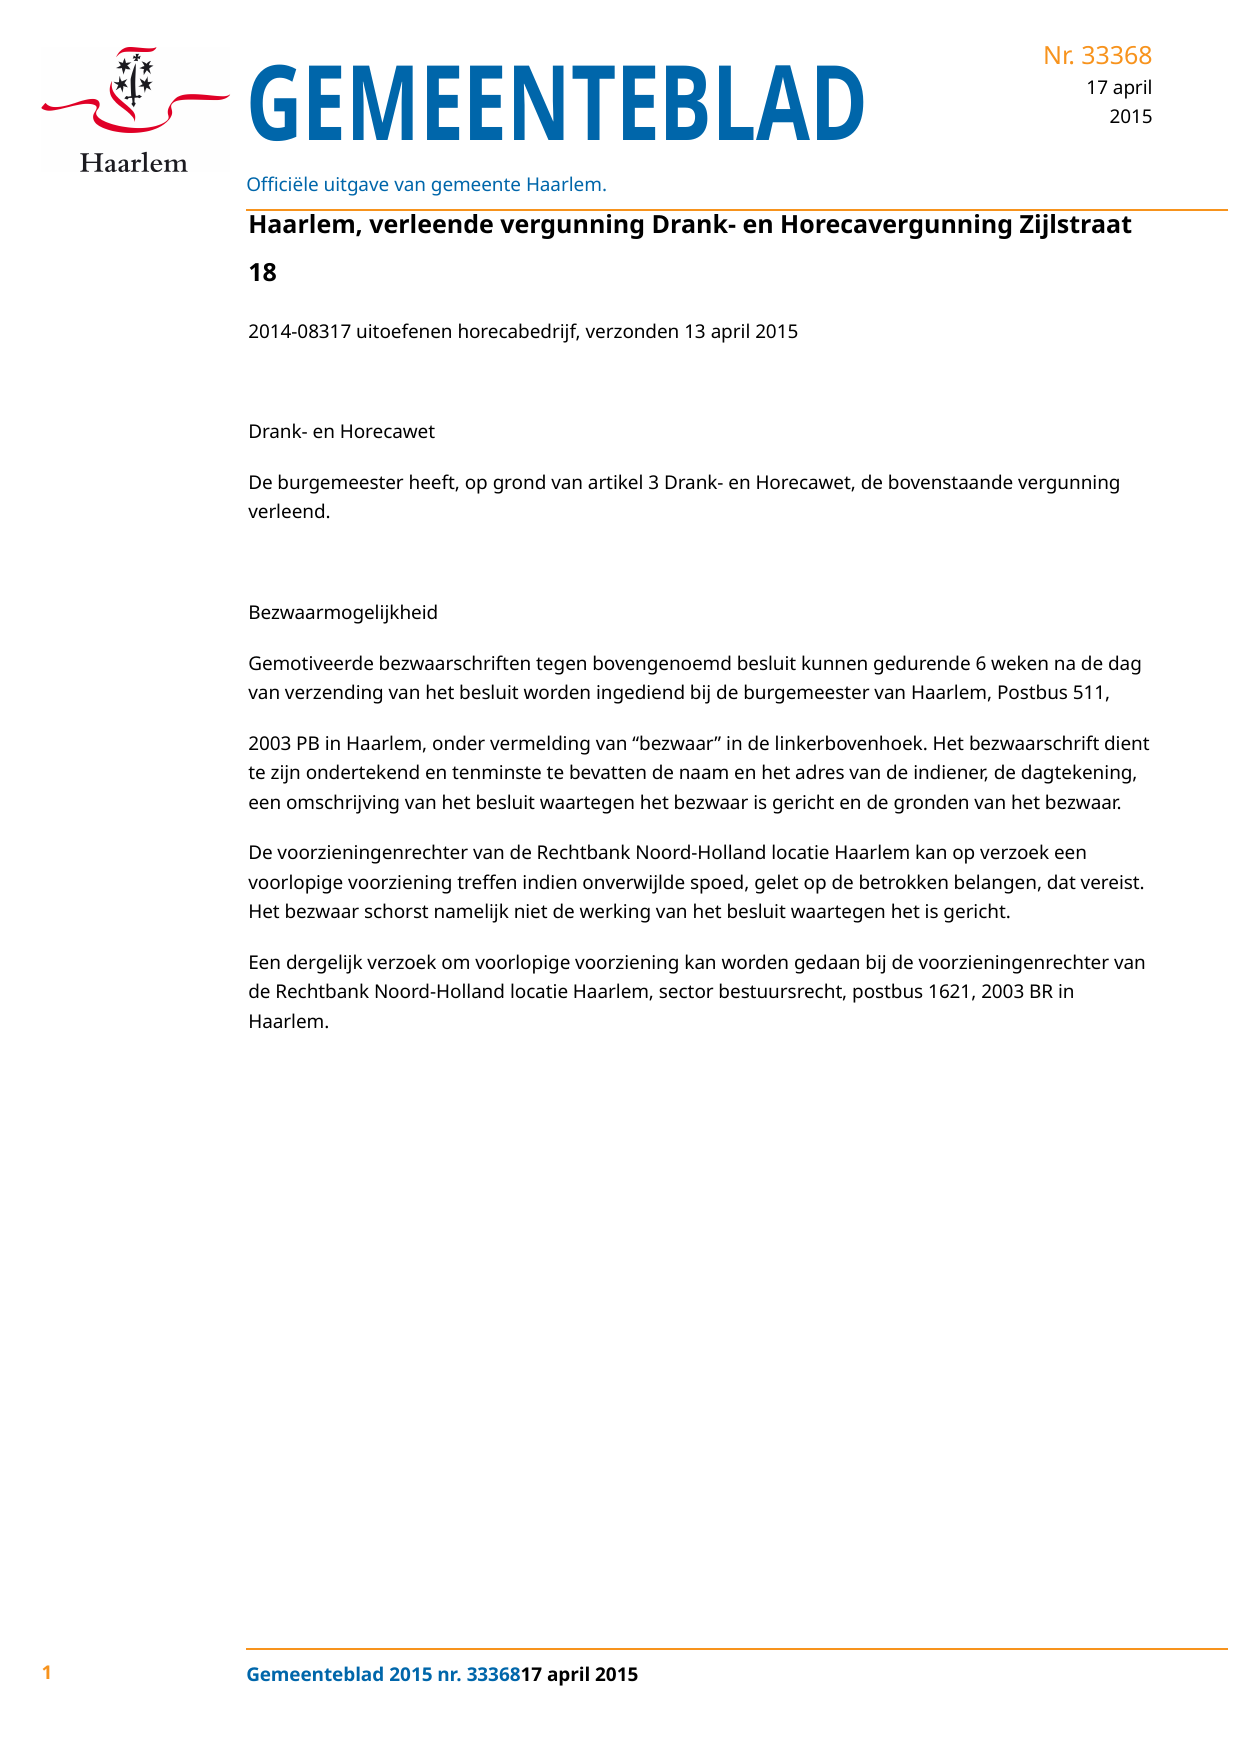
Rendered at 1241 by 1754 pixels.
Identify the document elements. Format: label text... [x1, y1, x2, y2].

text 2014-08317 uitoefenen horecabedrijf, verzonden 13 april 2015 [248, 318, 1152, 344]
text Haarlem, verleende vergunning Drank- en Horecavergunning Zijlstraat 18 [248, 211, 1152, 288]
text Bezwaarmogelijkheid [248, 599, 1152, 625]
picture [41, 47, 231, 172]
text Drank- en Horecawet [248, 419, 1152, 444]
text Een dergelijk verzoek om voorlopige voorziening kan worden gedaan bij de voorzieningenrechter van de Rechtbank Noord-Holland locatie Haarlem, sector bestuursrecht, postbus 1621, 2003 BR in Haarlem. [248, 949, 1152, 1034]
text Gemotiveerde bezwaarschriften tegen bovengenoemd besluit kunnen gedurende 6 weken na de dag van verzending van het besluit worden ingediend bij de burgemeester van Haarlem, Postbus 511, [248, 650, 1152, 705]
text De burgemeester heeft, op grond van artikel 3 Drank- en Horecawet, de bovenstaande vergunning verleend. [248, 469, 1152, 524]
text De voorzieningenrechter van de Rechtbank Noord-Holland locatie Haarlem kan op verzoek een voorlopige voorziening treffen indien onverwijlde spoed, gelet op de betrokken belangen, dat vereist. Het bezwaar schorst namelijk niet de werking van het besluit waartegen het is gericht. [248, 839, 1152, 924]
text 2003 PB in Haarlem, onder vermelding van “bezwaar” in de linkerbovenhoek. Het bezwaarschrift dient te zijn ondertekend en tenminste te bevatten de naam en het adres van de indiener, de dagtekening, een omschrijving van het besluit waartegen het bezwaar is gericht en de gronden van het bezwaar. [248, 730, 1152, 815]
